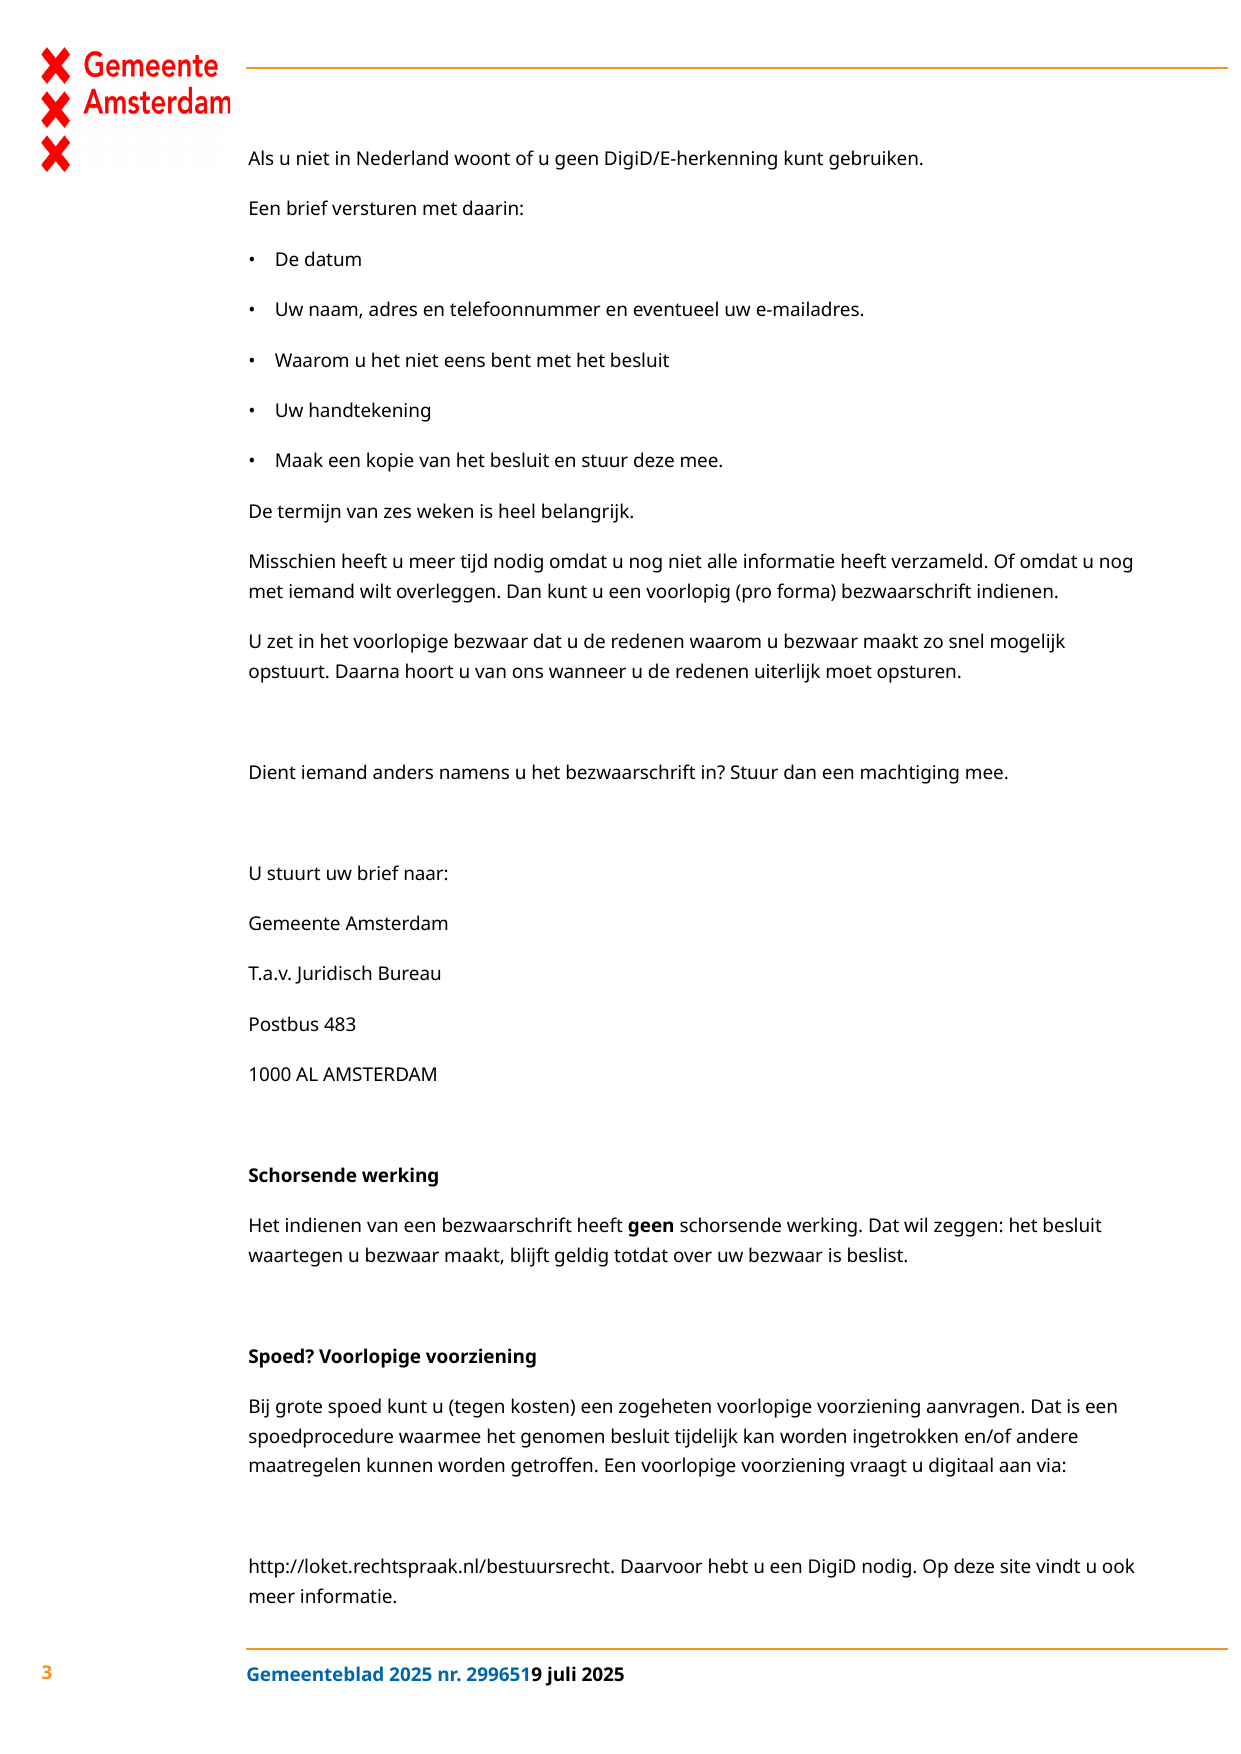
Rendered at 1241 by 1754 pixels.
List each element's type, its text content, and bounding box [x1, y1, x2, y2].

text Gemeente Amsterdam [248, 910, 1152, 936]
text • De datum [248, 246, 1152, 272]
text Misschien heeft u meer tijd nodig omdat u nog niet alle informatie heeft verzameld. Of omdat u nog met iemand wilt overleggen. Dan kunt u een voorlopig (pro forma) bezwaarschrift indienen. [248, 548, 1152, 604]
text • Uw handtekening [248, 397, 1152, 423]
text Een brief versturen met daarin: [248, 196, 1152, 221]
text Postbus 483 [248, 1011, 1152, 1037]
text Spoed? Voorlopige voorziening [248, 1343, 1152, 1369]
text Als u niet in Nederland woont of u geen DigiD/E-herkenning kunt gebruiken. [248, 145, 1152, 171]
picture [41, 47, 231, 172]
text Bij grote spoed kunt u (tegen kosten) een zogeheten voorlopige voorziening aanvragen. Dat is een spoedprocedure waarmee het genomen besluit tijdelijk kan worden ingetrokken en/of andere maatregelen kunnen worden getroffen. Een voorlopige voorziening vraagt u digitaal aan via: [248, 1393, 1152, 1478]
text U stuurt uw brief naar: [248, 860, 1152, 886]
text Het indienen van een bezwaarschrift heeft geen schorsende werking. Dat wil zeggen: het besluit waartegen u bezwaar maakt, blijft geldig totdat over uw bezwaar is beslist. [248, 1213, 1152, 1268]
text De termijn van zes weken is heel belangrijk. [248, 498, 1152, 524]
text • Waarom u het niet eens bent met het besluit [248, 347, 1152, 373]
text 1000 AL AMSTERDAM [248, 1061, 1152, 1087]
text • Maak een kopie van het besluit en stuur deze mee. [248, 448, 1152, 473]
text http://loket.rechtspraak.nl/bestuursrecht. Daarvoor hebt u een DigiD nodig. Op deze site vindt u ook meer informatie. [248, 1553, 1152, 1609]
text Dient iemand anders namens u het bezwaarschrift in? Stuur dan een machtiging mee. [248, 759, 1152, 785]
text T.a.v. Juridisch Bureau [248, 961, 1152, 986]
text • Uw naam, adres en telefoonnummer en eventueel uw e-mailadres. [248, 296, 1152, 322]
text U zet in het voorlopige bezwaar dat u de redenen waarom u bezwaar maakt zo snel mogelijk opstuurt. Daarna hoort u van ons wanneer u de redenen uiterlijk moet opsturen. [248, 628, 1152, 684]
text Schorsende werking [248, 1162, 1152, 1188]
